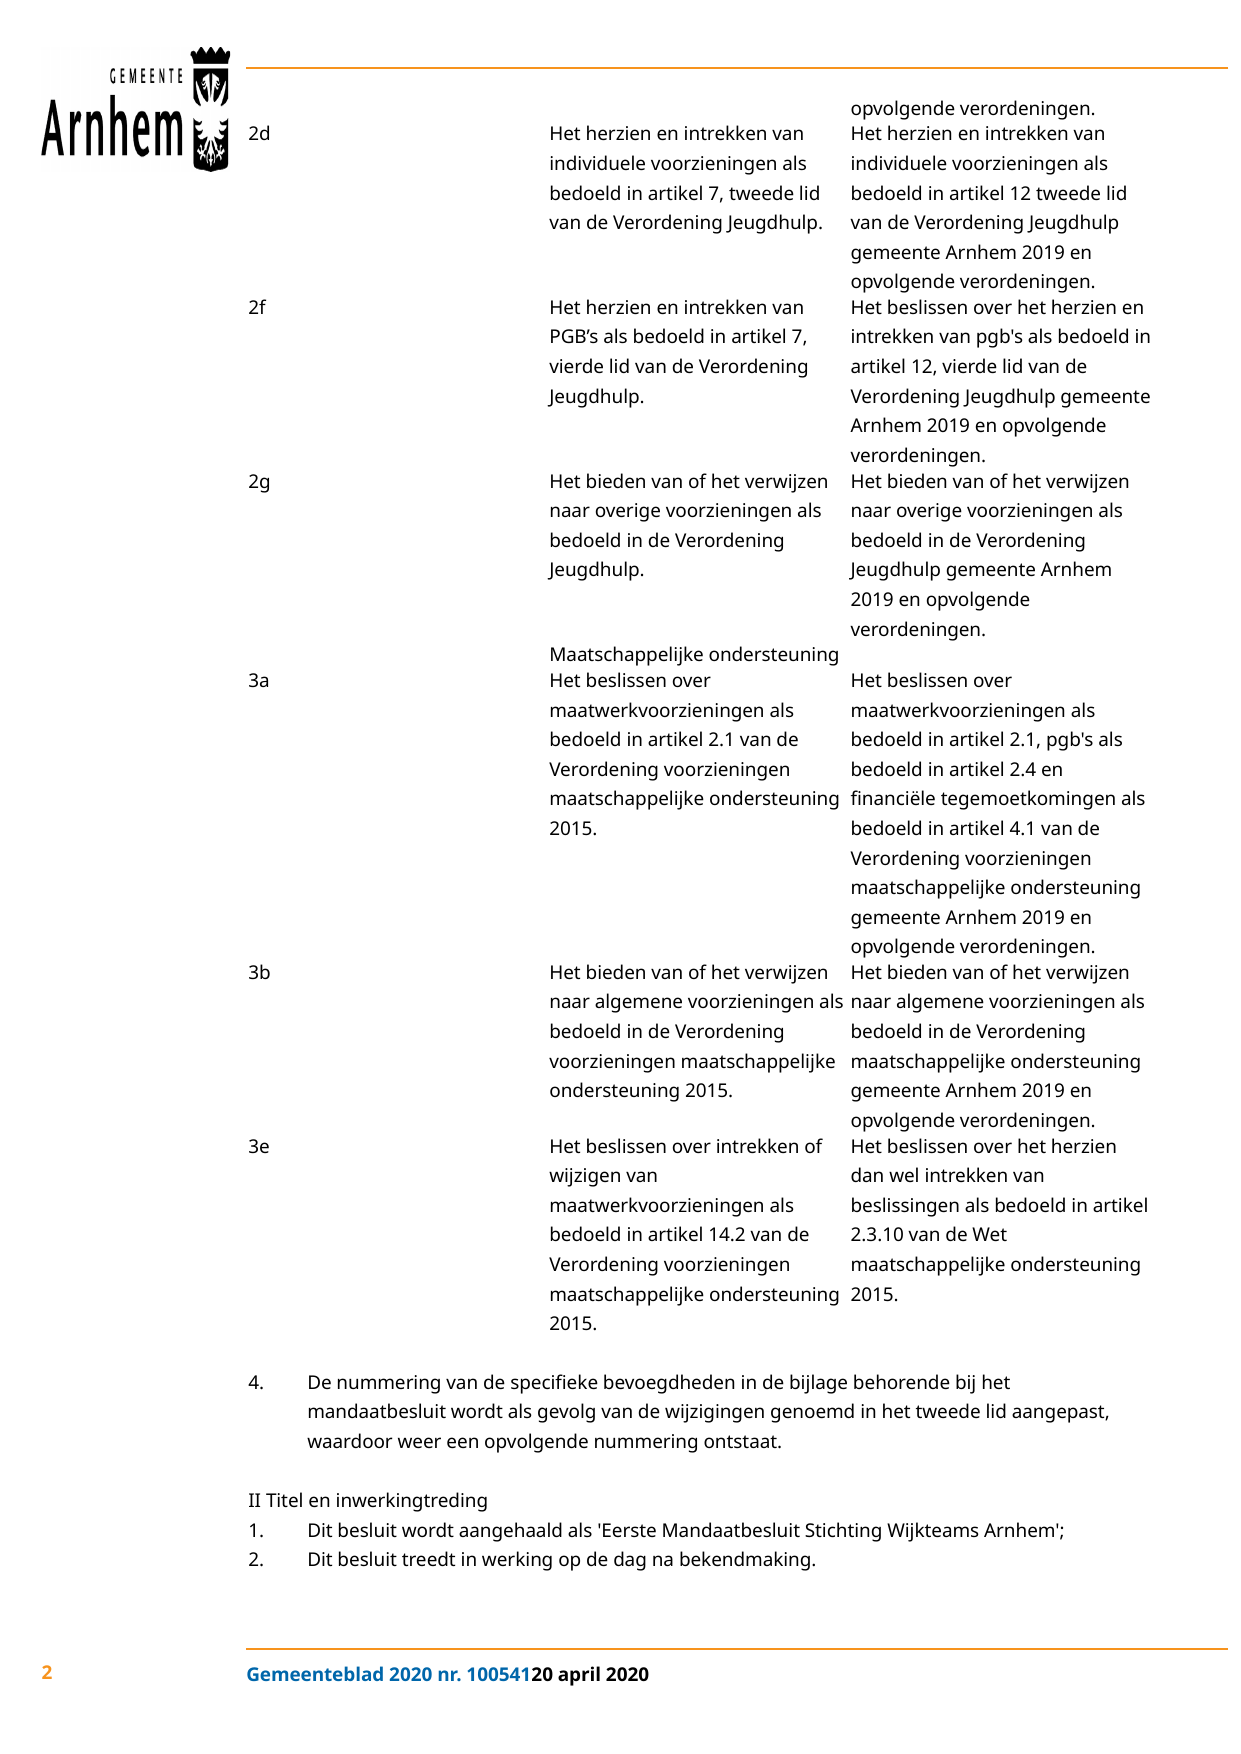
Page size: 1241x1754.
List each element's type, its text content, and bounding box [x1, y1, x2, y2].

text II Titel en inwerkingtreding [248, 1487, 1152, 1513]
list Dit besluit wordt aangehaald als 'Eerste Mandaatbesluit Stichting Wijkteams Arnhem'; [248, 1517, 1152, 1542]
table_cell Het beslissen over maatwerkvoorzieningen als bedoeld in artikel 2.1 van de Verordening voorzieningen maatschappelijke ondersteuning 2015. [549, 667, 850, 959]
table_cell Het beslissen over het herzien en intrekken van pgb's als bedoeld in artikel 12, vierde lid van de Verordening Jeugdhulp gemeente Arnhem 2019 en opvolgende verordeningen. [850, 294, 1152, 468]
table_cell [549, 95, 850, 121]
table_cell Het herzien en intrekken van individuele voorzieningen als bedoeld in artikel 7, tweede lid van de Verordening Jeugdhulp. [549, 121, 850, 294]
table_cell [850, 641, 1152, 667]
table_cell 2f [248, 294, 549, 468]
table_cell Het bieden van of het verwijzen naar overige voorzieningen als bedoeld in de Verordening Jeugdhulp. [549, 468, 850, 641]
table_cell Het beslissen over intrekken of wijzigen van maatwerkvoorzieningen als bedoeld in artikel 14.2 van de Verordening voorzieningen maatschappelijke ondersteuning 2015. [549, 1133, 850, 1336]
table_cell Het bieden van of het verwijzen naar overige voorzieningen als bedoeld in de Verordening Jeugdhulp gemeente Arnhem 2019 en opvolgende verordeningen. [850, 468, 1152, 641]
table_cell Het bieden van of het verwijzen naar algemene voorzieningen als bedoeld in de Verordening maatschappelijke ondersteuning gemeente Arnhem 2019 en opvolgende verordeningen. [850, 959, 1152, 1133]
table_cell Maatschappelijke ondersteuning [549, 641, 850, 667]
table_cell 2d [248, 121, 549, 294]
table_cell Het herzien en intrekken van PGB’s als bedoeld in artikel 7, vierde lid van de Verordening Jeugdhulp. [549, 294, 850, 468]
list Dit besluit treedt in werking op de dag na bekendmaking. [248, 1546, 1152, 1572]
table_cell 2g [248, 468, 549, 641]
picture [41, 47, 231, 172]
table_cell 3b [248, 959, 549, 1133]
table_cell Het beslissen over het herzien dan wel intrekken van beslissingen als bedoeld in artikel 2.3.10 van de Wet maatschappelijke ondersteuning 2015. [850, 1133, 1152, 1336]
table_cell Het bieden van of het verwijzen naar algemene voorzieningen als bedoeld in de Verordening voorzieningen maatschappelijke ondersteuning 2015. [549, 959, 850, 1133]
table_cell 3e [248, 1133, 549, 1336]
table_cell Het herzien en intrekken van individuele voorzieningen als bedoeld in artikel 12 tweede lid van de Verordening Jeugdhulp gemeente Arnhem 2019 en opvolgende verordeningen. [850, 121, 1152, 294]
table_cell Het beslissen over maatwerkvoorzieningen als bedoeld in artikel 2.1, pgb's als bedoeld in artikel 2.4 en financiële tegemoetkomingen als bedoeld in artikel 4.1 van de Verordening voorzieningen maatschappelijke ondersteuning gemeente Arnhem 2019 en opvolgende verordeningen. [850, 667, 1152, 959]
table_cell [248, 95, 549, 121]
table_cell [248, 641, 549, 667]
table_cell opvolgende verordeningen. [850, 95, 1152, 121]
table_cell 3a [248, 667, 549, 959]
list De nummering van de specifieke bevoegdheden in de bijlage behorende bij het mandaatbesluit wordt als gevolg van de wijzigingen genoemd in het tweede lid aangepast, waardoor weer een opvolgende nummering ontstaat. [248, 1369, 1152, 1454]
